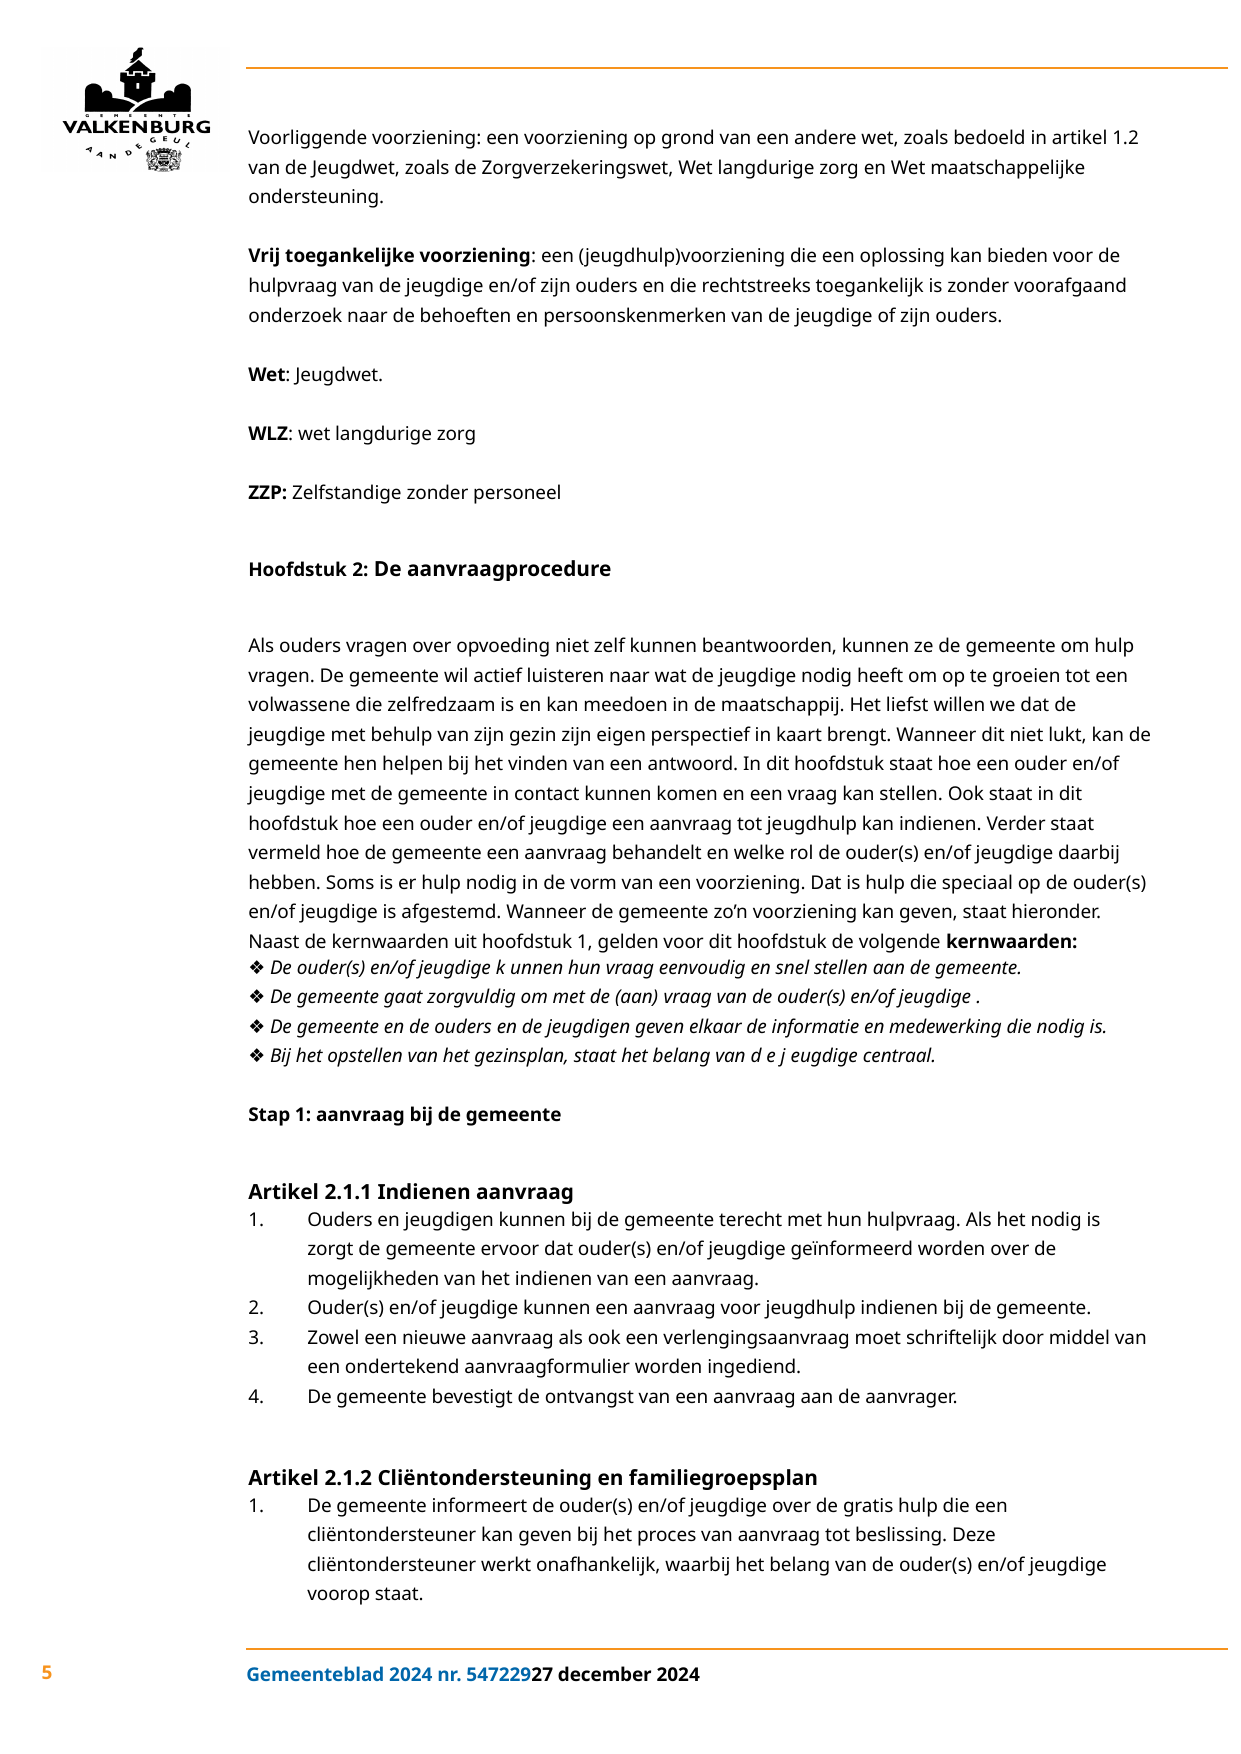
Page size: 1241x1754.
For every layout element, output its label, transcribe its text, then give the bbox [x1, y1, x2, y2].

table_cell ❖ De ouder(s) en/of jeugdige k unnen hun vraag eenvoudig en snel stellen aan de gemeente. ❖ De gemeente gaat zorgvuldig om met de (aan) vraag van de ouder(s) en/of jeugdige . ❖ De gemeente en de ouders en de jeugdigen geven elkaar de informatie en medewerking die nodig is. ❖ Bij het opstellen van het gezinsplan, staat het belang van d e j eugdige centraal. [248, 954, 1152, 1068]
list Ouder(s) en/of jeugdige kunnen een aanvraag voor jeugdhulp indienen bij de gemeente. [248, 1294, 1152, 1320]
text Artikel 2.1.1 Indienen aanvraag [248, 1177, 1152, 1206]
text Wet: Jeugdwet. [248, 361, 1152, 387]
list Zowel een nieuwe aanvraag als ook een verlengingsaanvraag moet schriftelijk door middel van een ondertekend aanvraagformulier worden ingediend. [248, 1324, 1152, 1379]
text Hoofdstuk 2: De aanvraagprocedure [248, 554, 1152, 583]
table_header Naast de kernwaarden uit hoofdstuk 1, gelden voor dit hoofdstuk de volgende kernwaarden: [248, 928, 1152, 954]
picture [41, 47, 231, 172]
text Stap 1: aanvraag bij de gemeente [248, 1101, 1152, 1127]
text WLZ: wet langdurige zorg [248, 420, 1152, 446]
text ZZP: Zelfstandige zonder personeel [248, 479, 1152, 505]
list De gemeente bevestigt de ontvangst van een aanvraag aan de aanvrager. [248, 1383, 1152, 1409]
list De gemeente informeert de ouder(s) en/of jeugdige over de gratis hulp die een cliëntondersteuner kan geven bij het proces van aanvraag tot beslissing. Deze cliëntondersteuner werkt onafhankelijk, waarbij het belang van de ouder(s) en/of jeugdige voorop staat. [248, 1492, 1152, 1606]
text Voorliggende voorziening: een voorziening op grond van een andere wet, zoals bedoeld in artikel 1.2 van de Jeugdwet, zoals de Zorgverzekeringswet, Wet langdurige zorg en Wet maatschappelijke ondersteuning. [248, 124, 1152, 209]
list Ouders en jeugdigen kunnen bij de gemeente terecht met hun hulpvraag. Als het nodig is zorgt de gemeente ervoor dat ouder(s) en/of jeugdige geïnformeerd worden over de mogelijkheden van het indienen van een aanvraag. [248, 1206, 1152, 1291]
text Als ouders vragen over opvoeding niet zelf kunnen beantwoorden, kunnen ze de gemeente om hulp vragen. De gemeente wil actief luisteren naar wat de jeugdige nodig heeft om op te groeien tot een volwassene die zelfredzaam is en kan meedoen in de maatschappij. Het liefst willen we dat de jeugdige met behulp van zijn gezin zijn eigen perspectief in kaart brengt. Wanneer dit niet lukt, kan de gemeente hen helpen bij het vinden van een antwoord. In dit hoofdstuk staat hoe een ouder en/of jeugdige met de gemeente in contact kunnen komen en een vraag kan stellen. Ook staat in dit hoofdstuk hoe een ouder en/of jeugdige een aanvraag tot jeugdhulp kan indienen. Verder staat vermeld hoe de gemeente een aanvraag behandelt en welke rol de ouder(s) en/of jeugdige daarbij hebben. Soms is er hulp nodig in de vorm van een voorziening. Dat is hulp die speciaal op de ouder(s) en/of jeugdige is afgestemd. Wanneer de gemeente zo’n voorziening kan geven, staat hieronder. [248, 632, 1152, 924]
text Artikel 2.1.2 Cliëntondersteuning en familiegroepsplan [248, 1463, 1152, 1492]
text Vrij toegankelijke voorziening: een (jeugdhulp)voorziening die een oplossing kan bieden voor de hulpvraag van de jeugdige en/of zijn ouders en die rechtstreeks toegankelijk is zonder voorafgaand onderzoek naar de behoeften en persoonskenmerken van de jeugdige of zijn ouders. [248, 243, 1152, 328]
